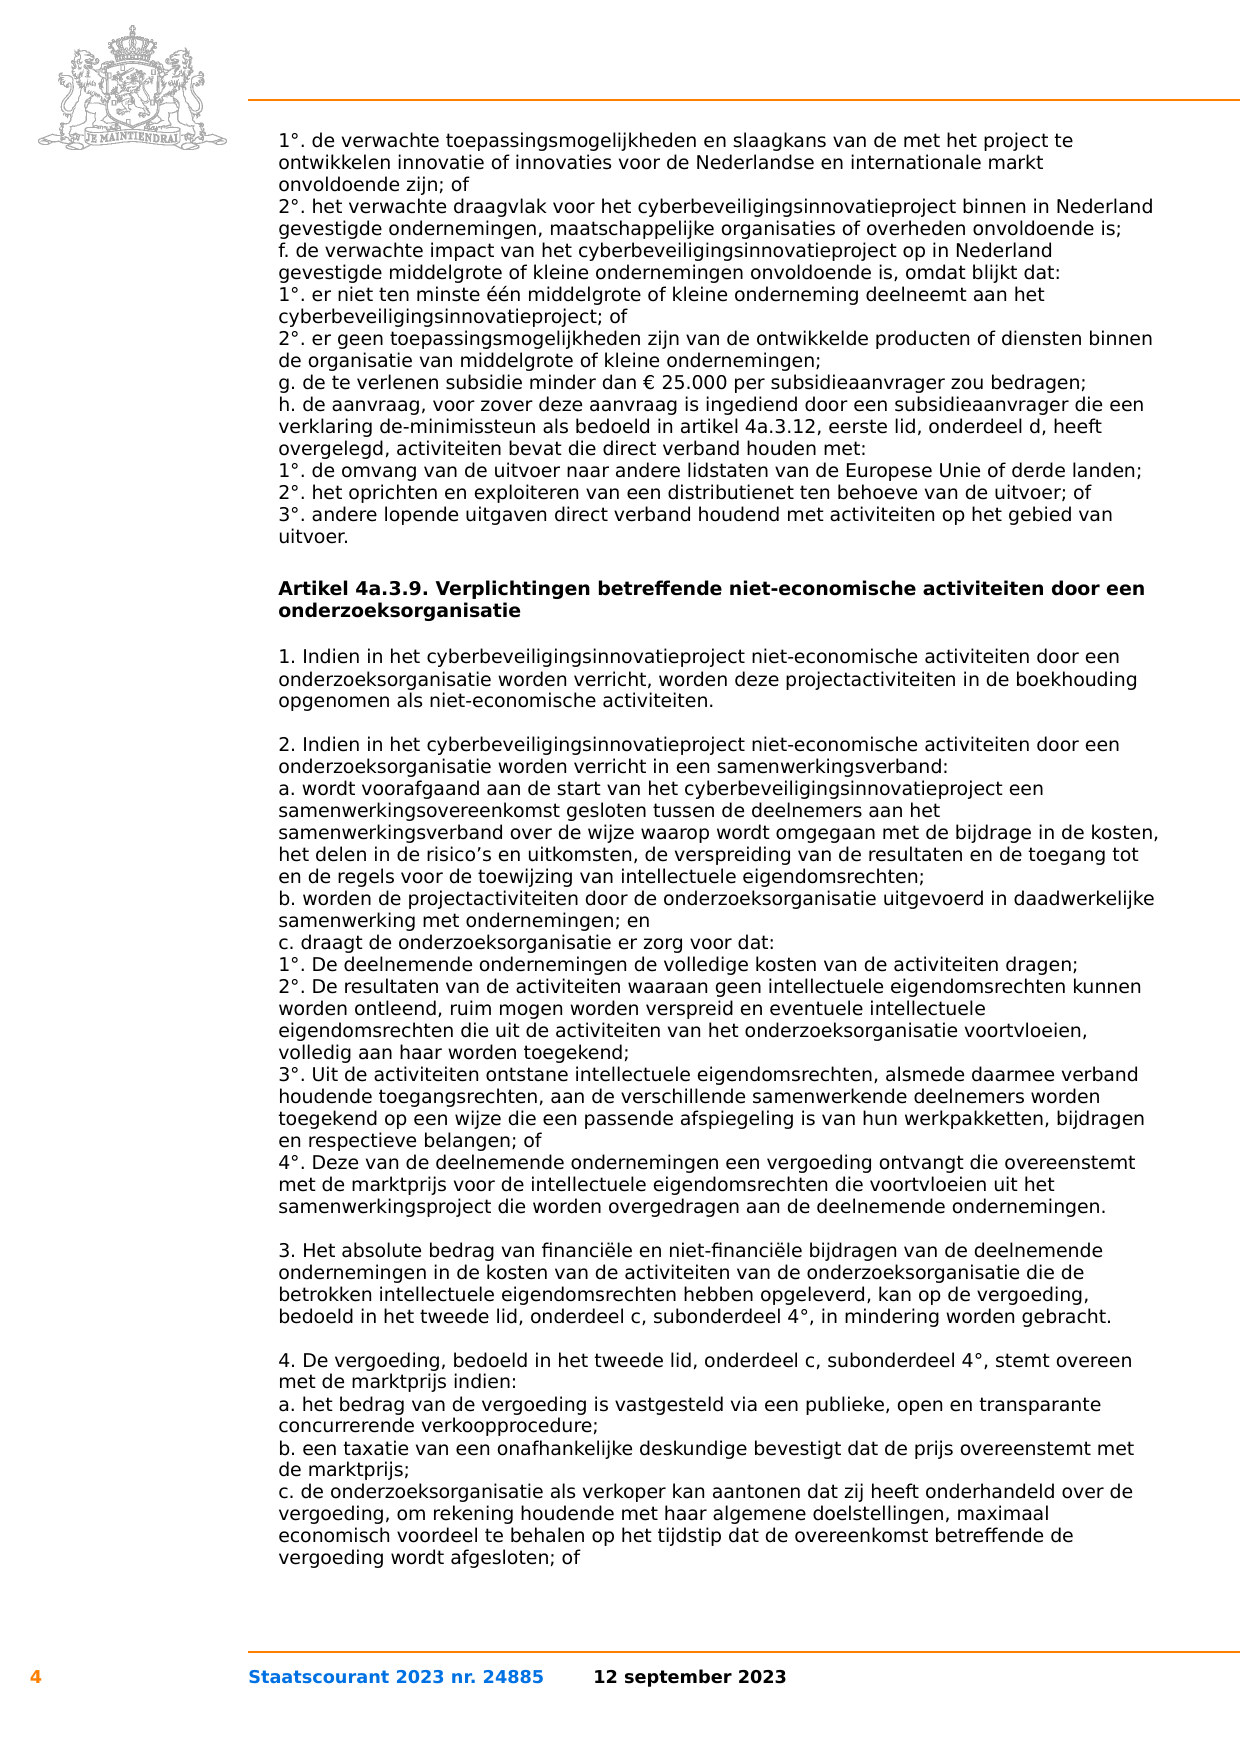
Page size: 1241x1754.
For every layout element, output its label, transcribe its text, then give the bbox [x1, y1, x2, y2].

text 3. Het absolute bedrag van financiële en niet-financiële bijdragen van de deelnemende ondernemingen in de kosten van de activiteiten van de onderzoeksorganisatie die de betrokken intellectuele eigendomsrechten hebben opgeleverd, kan op de vergoeding, bedoeld in het tweede lid, onderdeel c, subonderdeel 4°, in mindering worden gebracht. [278, 1240, 1163, 1328]
text 4°. Deze van de deelnemende ondernemingen een vergoeding ontvangt die overeenstemt met de marktprijs voor de intellectuele eigendomsrechten die voortvloeien uit het samenwerkingsproject die worden overgedragen aan de deelnemende ondernemingen. [278, 1152, 1163, 1218]
text 2°. het verwachte draagvlak voor het cyberbeveiligingsinnovatieproject binnen in Nederland gevestigde ondernemingen, maatschappelijke organisaties of overheden onvoldoende is; [278, 196, 1163, 240]
text 2°. het oprichten en exploiteren van een distributienet ten behoeve van de uitvoer; of [278, 482, 1163, 503]
text 3°. Uit de activiteiten ontstane intellectuele eigendomsrechten, alsmede daarmee verband houdende toegangsrechten, aan de verschillende samenwerkende deelnemers worden toegekend op een wijze die een passende afspiegeling is van hun werkpakketten, bijdragen en respectieve belangen; of [278, 1064, 1163, 1152]
text 2. Indien in het cyberbeveiligingsinnovatieproject niet-economische activiteiten door een onderzoeksorganisatie worden verricht in een samenwerkingsverband: [278, 734, 1163, 778]
text g. de te verlenen subsidie minder dan € 25.000 per subsidieaanvrager zou bedragen; [278, 372, 1163, 394]
text 1°. er niet ten minste één middelgrote of kleine onderneming deelneemt aan het cyberbeveiligingsinnovatieproject; of [278, 284, 1163, 328]
text 3°. andere lopende uitgaven direct verband houdend met activiteiten op het gebied van uitvoer. [278, 503, 1163, 547]
text f. de verwachte impact van het cyberbeveiligingsinnovatieproject op in Nederland gevestigde middelgrote of kleine ondernemingen onvoldoende is, omdat blijkt dat: [278, 240, 1163, 284]
text b. een taxatie van een onafhankelijke deskundige bevestigt dat de prijs overeenstemt met de marktprijs; [278, 1437, 1163, 1481]
text 2°. er geen toepassingsmogelijkheden zijn van de ontwikkelde producten of diensten binnen de organisatie van middelgrote of kleine ondernemingen; [278, 328, 1163, 372]
text 4. De vergoeding, bedoeld in het tweede lid, onderdeel c, subonderdeel 4°, stemt overeen met de marktprijs indien: [278, 1349, 1163, 1393]
text h. de aanvraag, voor zover deze aanvraag is ingediend door een subsidieaanvrager die een verklaring de-minimissteun als bedoeld in artikel 4a.3.12, eerste lid, onderdeel d, heeft overgelegd, activiteiten bevat die direct verband houden met: [278, 394, 1163, 459]
text a. wordt voorafgaand aan de start van het cyberbeveiligingsinnovatieproject een samenwerkingsovereenkomst gesloten tussen de deelnemers aan het samenwerkingsverband over de wijze waarop wordt omgegaan met de bijdrage in de kosten, het delen in de risico’s en uitkomsten, de verspreiding van de resultaten en de toegang tot en de regels voor de toewijzing van intellectuele eigendomsrechten; [278, 778, 1163, 888]
picture [38, 25, 227, 150]
text a. het bedrag van de vergoeding is vastgesteld via een publieke, open en transparante concurrerende verkoopprocedure; [278, 1393, 1163, 1437]
text 1°. de omvang van de uitvoer naar andere lidstaten van de Europese Unie of derde landen; [278, 459, 1163, 482]
text 2°. De resultaten van de activiteiten waaraan geen intellectuele eigendomsrechten kunnen worden ontleend, ruim mogen worden verspreid en eventuele intellectuele eigendomsrechten die uit de activiteiten van het onderzoeksorganisatie voortvloeien, volledig aan haar worden toegekend; [278, 976, 1163, 1064]
subtitle Artikel 4a.3.9. Verplichtingen betreffende niet-economische activiteiten door een onderzoeksorganisatie [278, 577, 1163, 621]
text 1. Indien in het cyberbeveiligingsinnovatieproject niet-economische activiteiten door een onderzoeksorganisatie worden verricht, worden deze projectactiviteiten in de boekhouding opgenomen als niet-economische activiteiten. [278, 646, 1163, 712]
text c. draagt de onderzoeksorganisatie er zorg voor dat: [278, 932, 1163, 954]
text c. de onderzoeksorganisatie als verkoper kan aantonen dat zij heeft onderhandeld over de vergoeding, om rekening houdende met haar algemene doelstellingen, maximaal economisch voordeel te behalen op het tijdstip dat de overeenkomst betreffende de vergoeding wordt afgesloten; of [278, 1481, 1163, 1569]
text 1°. de verwachte toepassingsmogelijkheden en slaagkans van de met het project te ontwikkelen innovatie of innovaties voor de Nederlandse en internationale markt onvoldoende zijn; of [278, 130, 1163, 196]
text 1°. De deelnemende ondernemingen de volledige kosten van de activiteiten dragen; [278, 954, 1163, 976]
text b. worden de projectactiviteiten door de onderzoeksorganisatie uitgevoerd in daadwerkelijke samenwerking met ondernemingen; en [278, 888, 1163, 932]
